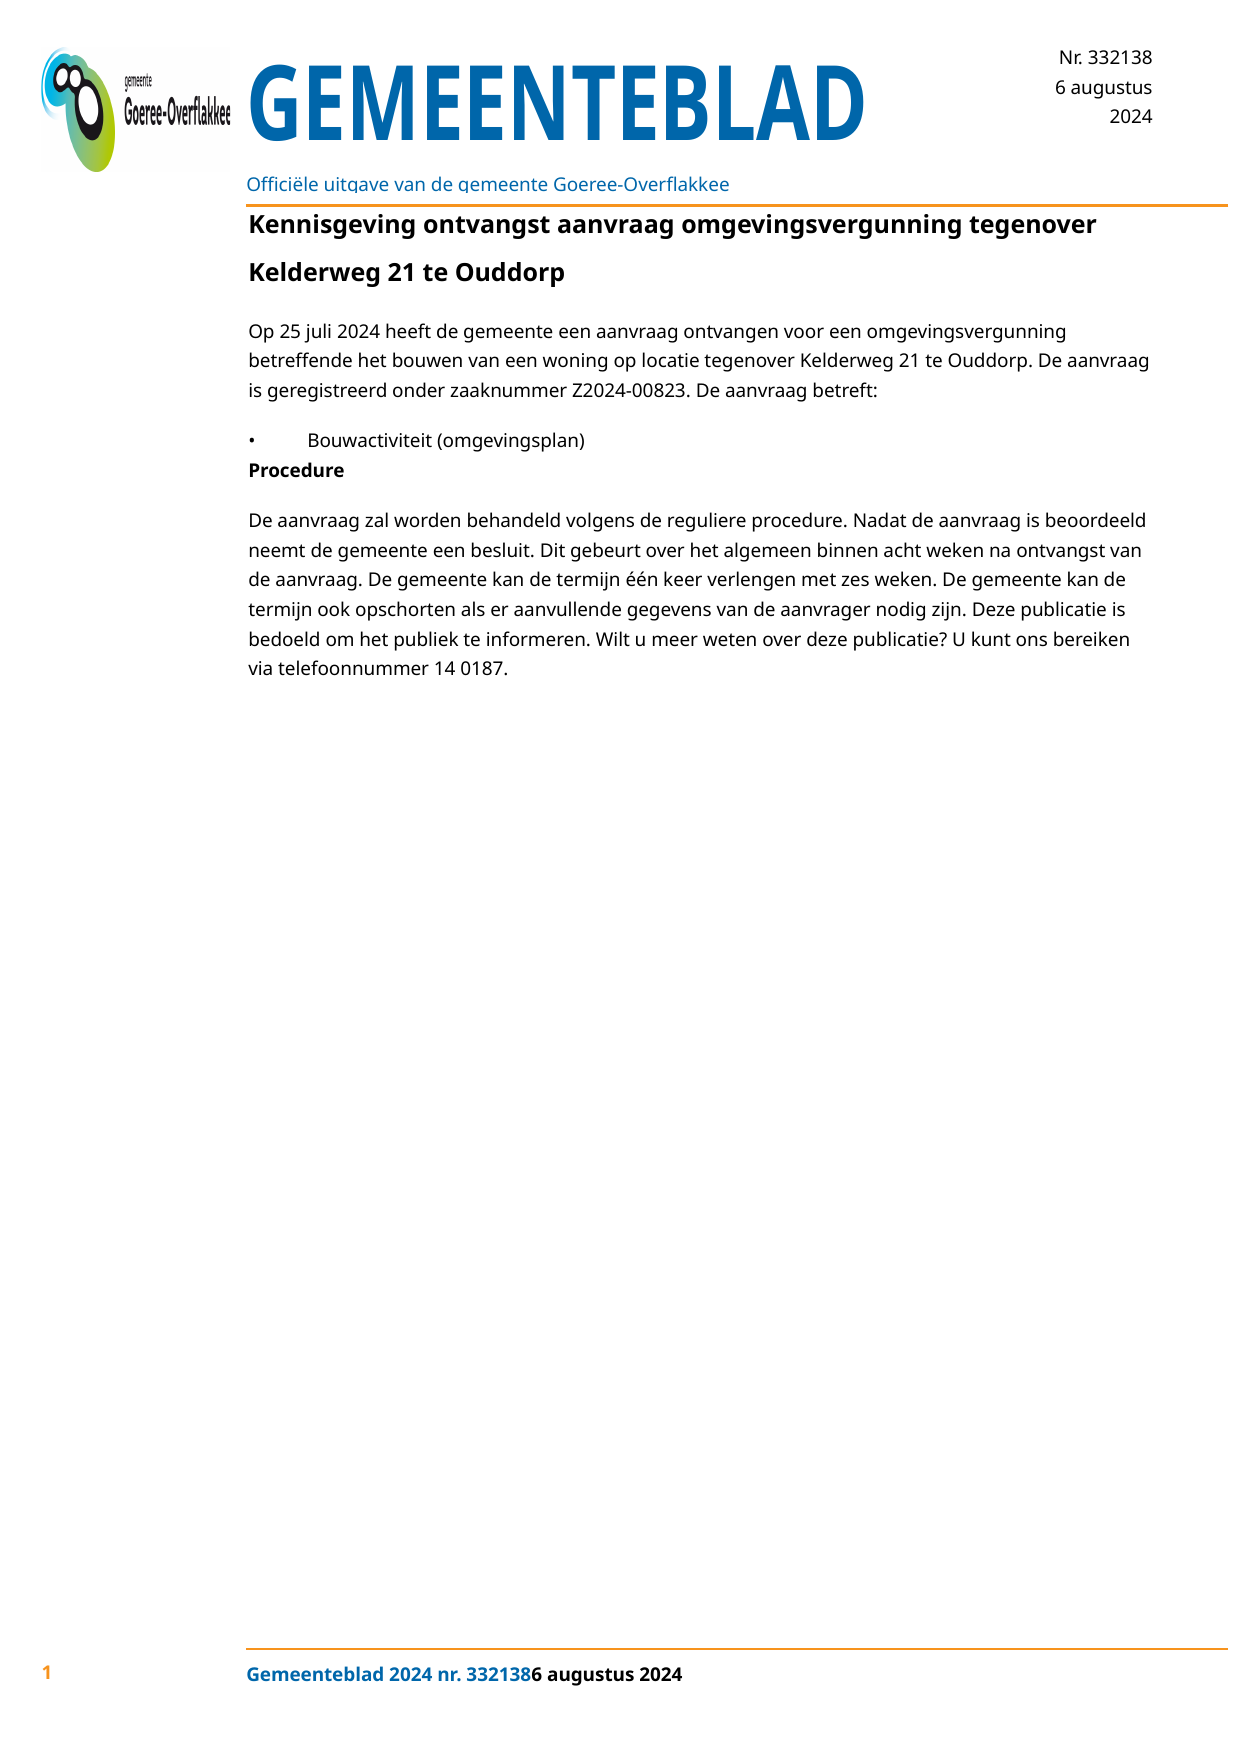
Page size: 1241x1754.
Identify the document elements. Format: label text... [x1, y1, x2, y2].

picture [41, 47, 231, 172]
list Bouwactiviteit (omgevingsplan) [248, 427, 1152, 453]
text Procedure [248, 457, 1152, 483]
text Kennisgeving ontvangst aanvraag omgevingsvergunning tegenover Kelderweg 21 te Ouddorp [248, 207, 1152, 288]
text Op 25 juli 2024 heeft de gemeente een aanvraag ontvangen voor een omgevingsvergunning betreffende het bouwen van een woning op locatie tegenover Kelderweg 21 te Ouddorp. De aanvraag is geregistreerd onder zaaknummer Z2024-00823. De aanvraag betreft: [248, 318, 1152, 403]
text De aanvraag zal worden behandeld volgens de reguliere procedure. Nadat de aanvraag is beoordeeld neemt de gemeente een besluit. Dit gebeurt over het algemeen binnen acht weken na ontvangst van de aanvraag. De gemeente kan de termijn één keer verlengen met zes weken. De gemeente kan de termijn ook opschorten als er aanvullende gegevens van de aanvrager nodig zijn. Deze publicatie is bedoeld om het publiek te informeren. Wilt u meer weten over deze publicatie? U kunt ons bereiken via telefoonnummer 14 0187. [248, 507, 1152, 681]
